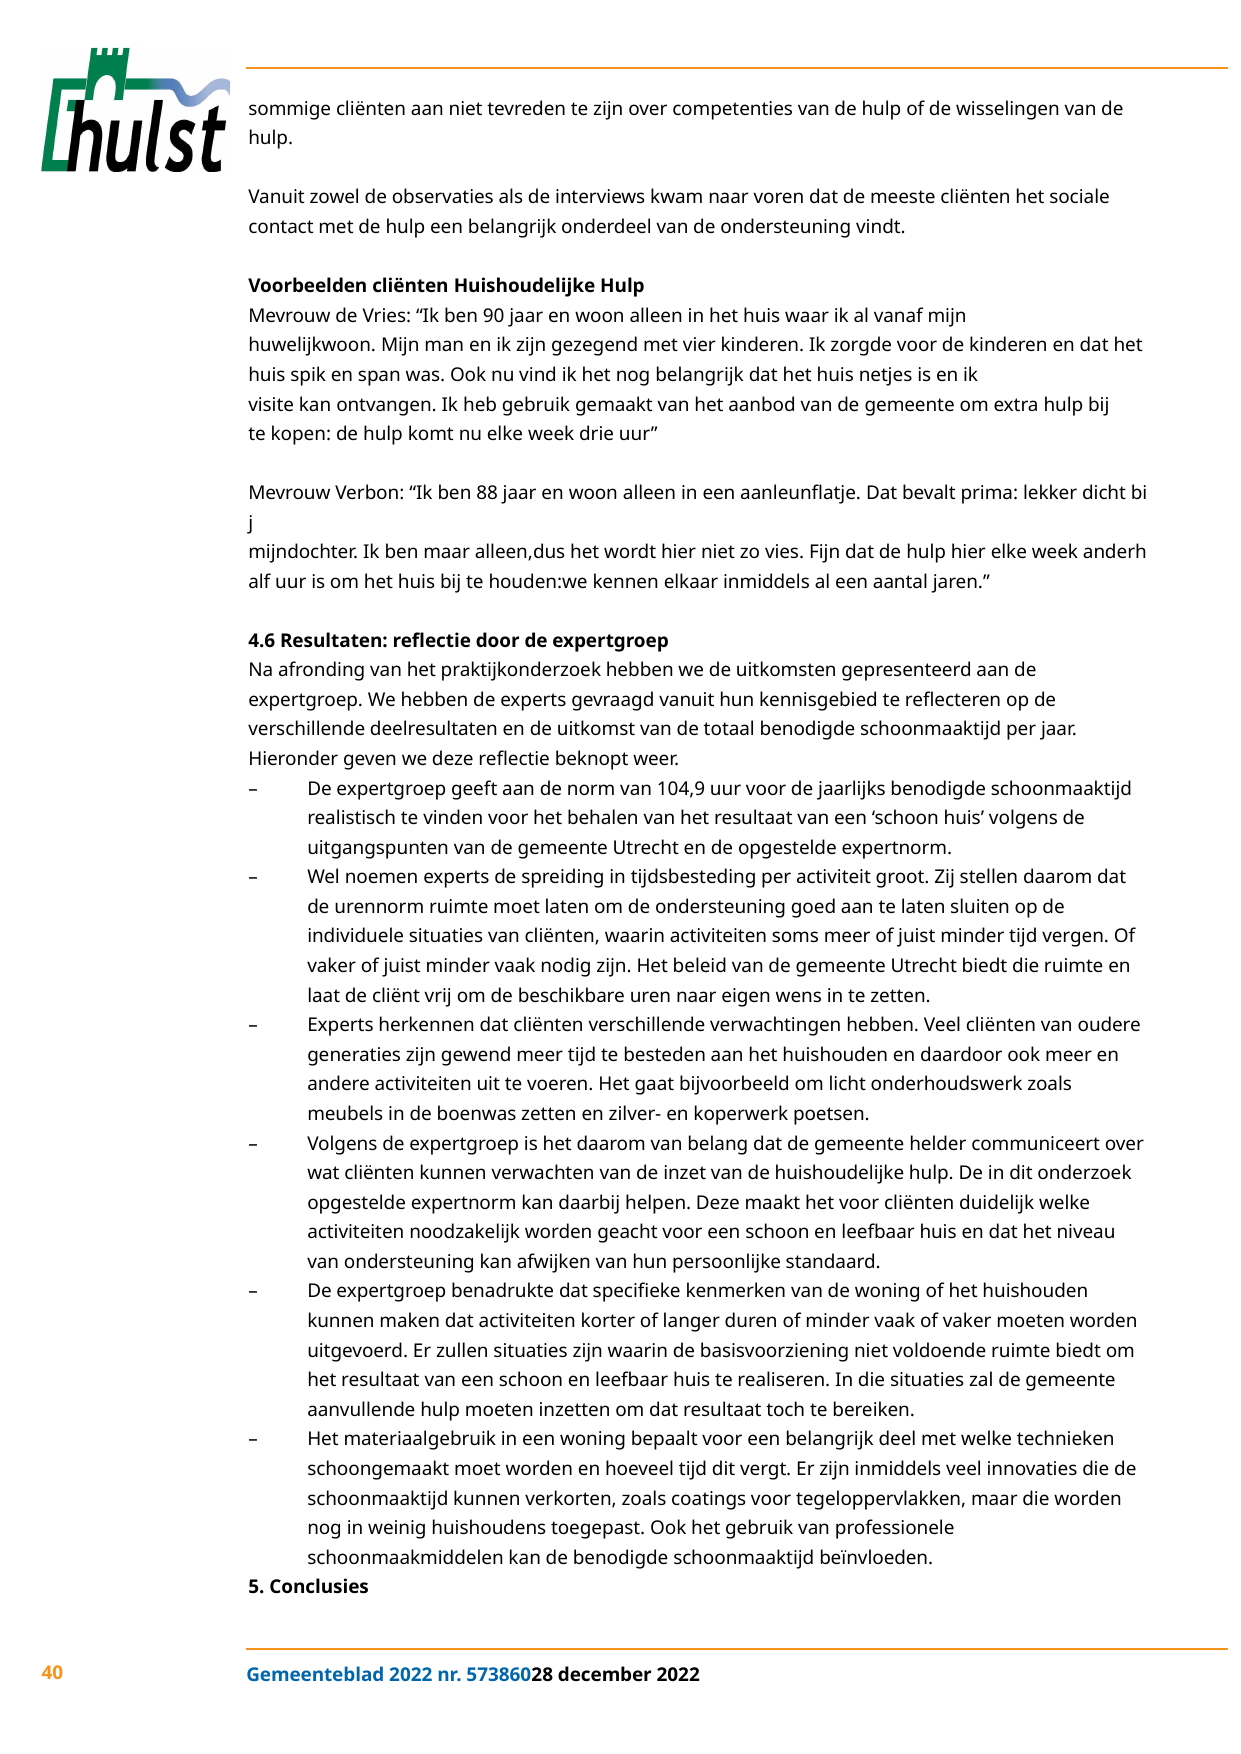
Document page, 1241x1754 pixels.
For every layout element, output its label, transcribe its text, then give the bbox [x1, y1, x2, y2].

table_header Voorbeelden cliënten Huishoudelijke Hulp Mevrouw de Vries: “Ik ben 90 jaar en woon alleen in het huis waar ik al vanaf mijn huwelijkwoon. Mijn man en ik zijn gezegend met vier kinderen. Ik zorgde voor de kinderen en dat het huis spik en span was. Ook nu vind ik het nog belangrijk dat het huis netjes is en ik visite kan ontvangen. Ik heb gebruik gemaakt van het aanbod van de gemeente om extra hulp bij te kopen: de hulp komt nu elke week drie uur” Mevrouw Verbon: “Ik ben 88 jaar en woon alleen in een aanleunflatje. Dat bevalt prima: lekker dicht bij mijndochter. Ik ben maar alleen,dus het wordt hier niet zo vies. Fijn dat de hulp hier elke week anderhalf uur is om het huis bij te houden:we kennen elkaar inmiddels al een aantal jaren.” [248, 273, 1152, 594]
text sommige cliënten aan niet tevreden te zijn over competenties van de hulp of de wisselingen van de hulp. [248, 95, 1152, 150]
list De expertgroep benadrukte dat specifieke kenmerken van de woning of het huishouden kunnen maken dat activiteiten korter of langer duren of minder vaak of vaker moeten worden uitgevoerd. Er zullen situaties zijn waarin de basisvoorziening niet voldoende ruimte biedt om het resultaat van een schoon en leefbaar huis te realiseren. In die situaties zal de gemeente aanvullende hulp moeten inzetten om dat resultaat toch te bereiken. [248, 1278, 1152, 1422]
text 4.6 Resultaten: reflectie door de expertgroep [248, 627, 1152, 652]
text Na afronding van het praktijkonderzoek hebben we de uitkomsten gepresenteerd aan de expertgroep. We hebben de experts gevraagd vanuit hun kennisgebied te reflecteren op de verschillende deelresultaten en de uitkomst van de totaal benodigde schoonmaaktijd per jaar. Hieronder geven we deze reflectie beknopt weer. [248, 656, 1152, 771]
list Volgens de expertgroep is het daarom van belang dat de gemeente helder communiceert over wat cliënten kunnen verwachten van de inzet van de huishoudelijke hulp. De in dit onderzoek opgestelde expertnorm kan daarbij helpen. Deze maakt het voor cliënten duidelijk welke activiteiten noodzakelijk worden geacht voor een schoon en leefbaar huis en dat het niveau van ondersteuning kan afwijken van hun persoonlijke standaard. [248, 1130, 1152, 1274]
list Wel noemen experts de spreiding in tijdsbesteding per activiteit groot. Zij stellen daarom dat de urennorm ruimte moet laten om de ondersteuning goed aan te laten sluiten op de individuele situaties van cliënten, waarin activiteiten soms meer of juist minder tijd vergen. Of vaker of juist minder vaak nodig zijn. Het beleid van de gemeente Utrecht biedt die ruimte en laat de cliënt vrij om de beschikbare uren naar eigen wens in te zetten. [248, 863, 1152, 1007]
text 5. Conclusies [248, 1573, 1152, 1599]
text Vanuit zowel de observaties als de interviews kwam naar voren dat de meeste cliënten het sociale contact met de hulp een belangrijk onderdeel van de ondersteuning vindt. [248, 183, 1152, 239]
list Experts herkennen dat cliënten verschillende verwachtingen hebben. Veel cliënten van oudere generaties zijn gewend meer tijd te besteden aan het huishouden en daardoor ook meer en andere activiteiten uit te voeren. Het gaat bijvoorbeeld om licht onderhoudswerk zoals meubels in de boenwas zetten en zilver- en koperwerk poetsen. [248, 1011, 1152, 1126]
picture [41, 47, 231, 172]
list Het materiaalgebruik in een woning bepaalt voor een belangrijk deel met welke technieken schoongemaakt moet worden en hoeveel tijd dit vergt. Er zijn inmiddels veel innovaties die de schoonmaaktijd kunnen verkorten, zoals coatings voor tegeloppervlakken, maar die worden nog in weinig huishoudens toegepast. Ook het gebruik van professionele schoonmaakmiddelen kan de benodigde schoonmaaktijd beïnvloeden. [248, 1426, 1152, 1569]
list De expertgroep geeft aan de norm van 104,9 uur voor de jaarlijks benodigde schoonmaaktijd realistisch te vinden voor het behalen van het resultaat van een ‘schoon huis’ volgens de uitgangspunten van de gemeente Utrecht en de opgestelde expertnorm. [248, 775, 1152, 859]
